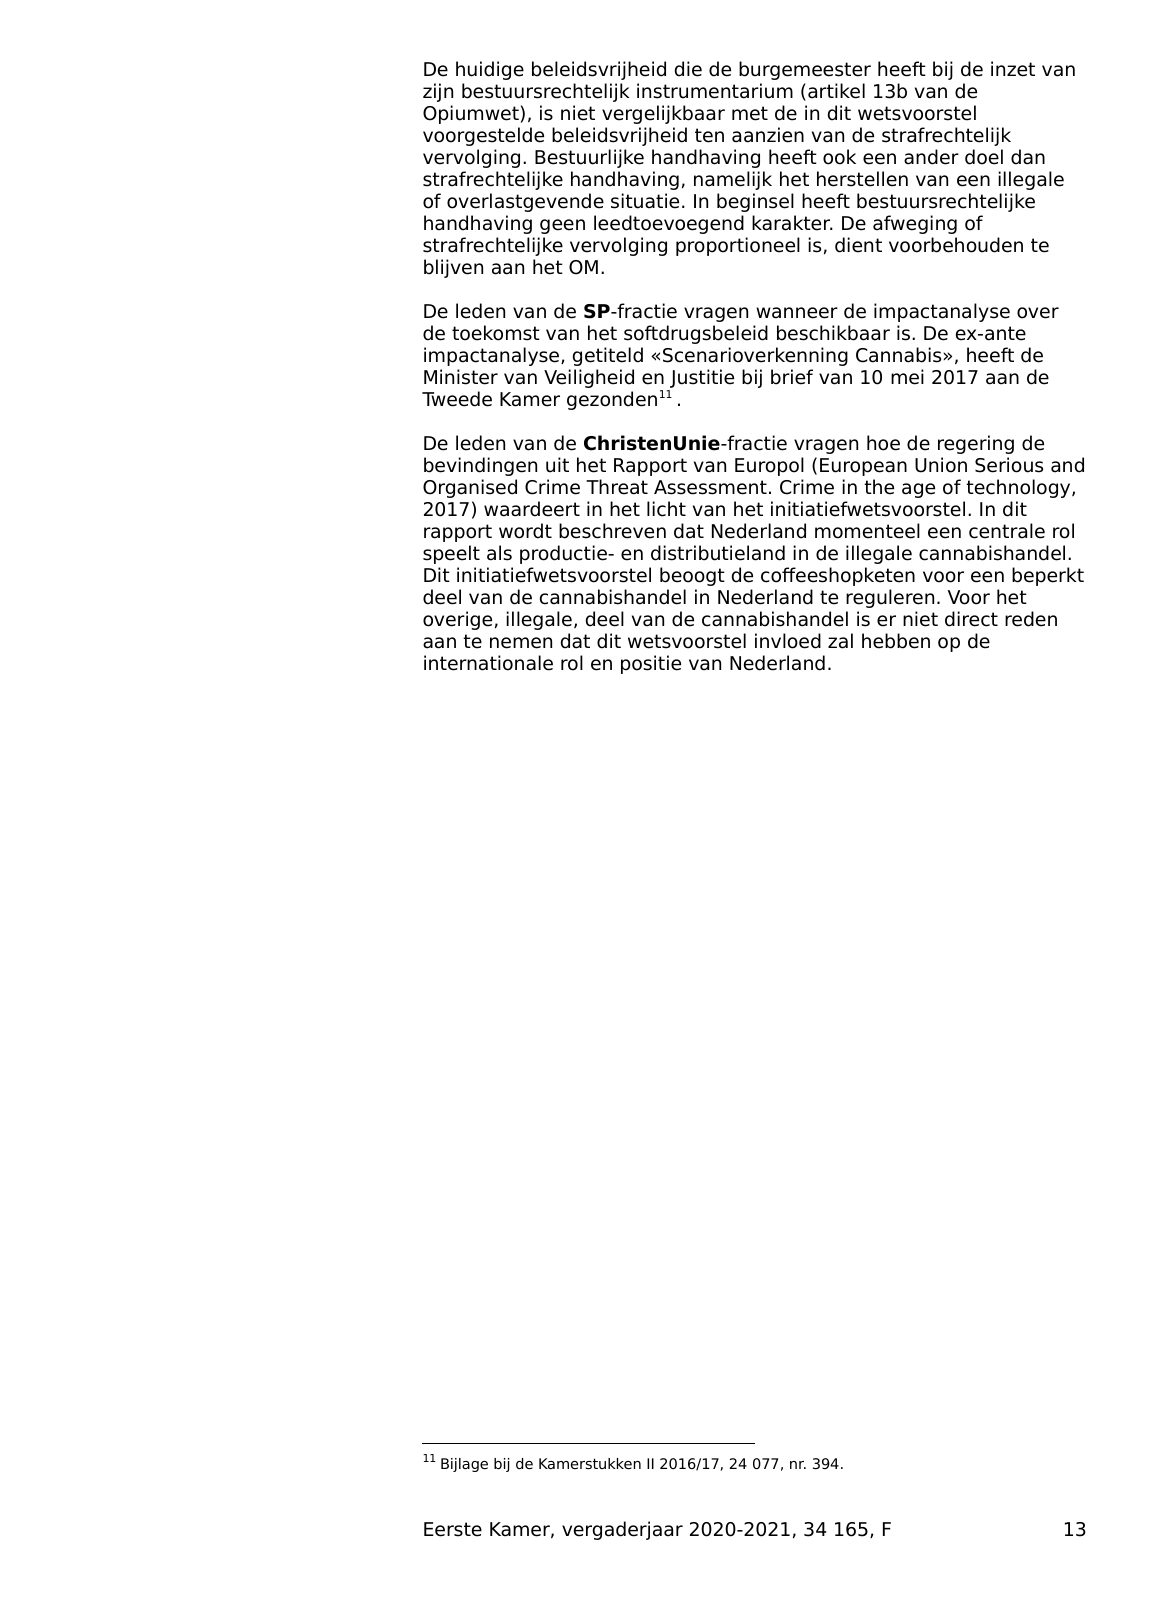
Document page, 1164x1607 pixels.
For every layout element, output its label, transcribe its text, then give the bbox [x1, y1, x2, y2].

text De leden van de ChristenUnie-fractie vragen hoe de regering de bevindingen uit het Rapport van Europol (European Union Serious and Organised Crime Threat Assessment. Crime in the age of technology, 2017) waardeert in het licht van het initiatiefwetsvoorstel. In dit rapport wordt beschreven dat Nederland momenteel een centrale rol speelt als productie- en distributieland in de illegale cannabishandel. Dit initiatiefwetsvoorstel beoogt de coffeeshopketen voor een beperkt deel van de cannabishandel in Nederland te reguleren. Voor het overige, illegale, deel van de cannabishandel is er niet direct reden aan te nemen dat dit wetsvoorstel invloed zal hebben op de internationale rol en positie van Nederland. [422, 433, 1087, 675]
text De huidige beleidsvrijheid die de burgemeester heeft bij de inzet van zijn bestuursrechtelijk instrumentarium (artikel 13b van de Opiumwet), is niet vergelijkbaar met de in dit wetsvoorstel voorgestelde beleidsvrijheid ten aanzien van de strafrechtelijk vervolging. Bestuurlijke handhaving heeft ook een ander doel dan strafrechtelijke handhaving, namelijk het herstellen van een illegale of overlastgevende situatie. In beginsel heeft bestuursrechtelijke handhaving geen leedtoevoegend karakter. De afweging of strafrechtelijke vervolging proportioneel is, dient voorbehouden te blijven aan het OM. [422, 59, 1087, 279]
text Bijlage bij de Kamerstukken II 2016/17, 24 077, nr. 394. [422, 1452, 1087, 1474]
text De leden van de SP-fractie vragen wanneer de impactanalyse over de toekomst van het softdrugsbeleid beschikbaar is. De ex-ante impactanalyse, getiteld «Scenarioverkenning Cannabis», heeft de Minister van Veiligheid en Justitie bij brief van 10 mei 2017 aan de Tweede Kamer gezonden. [422, 301, 1087, 411]
